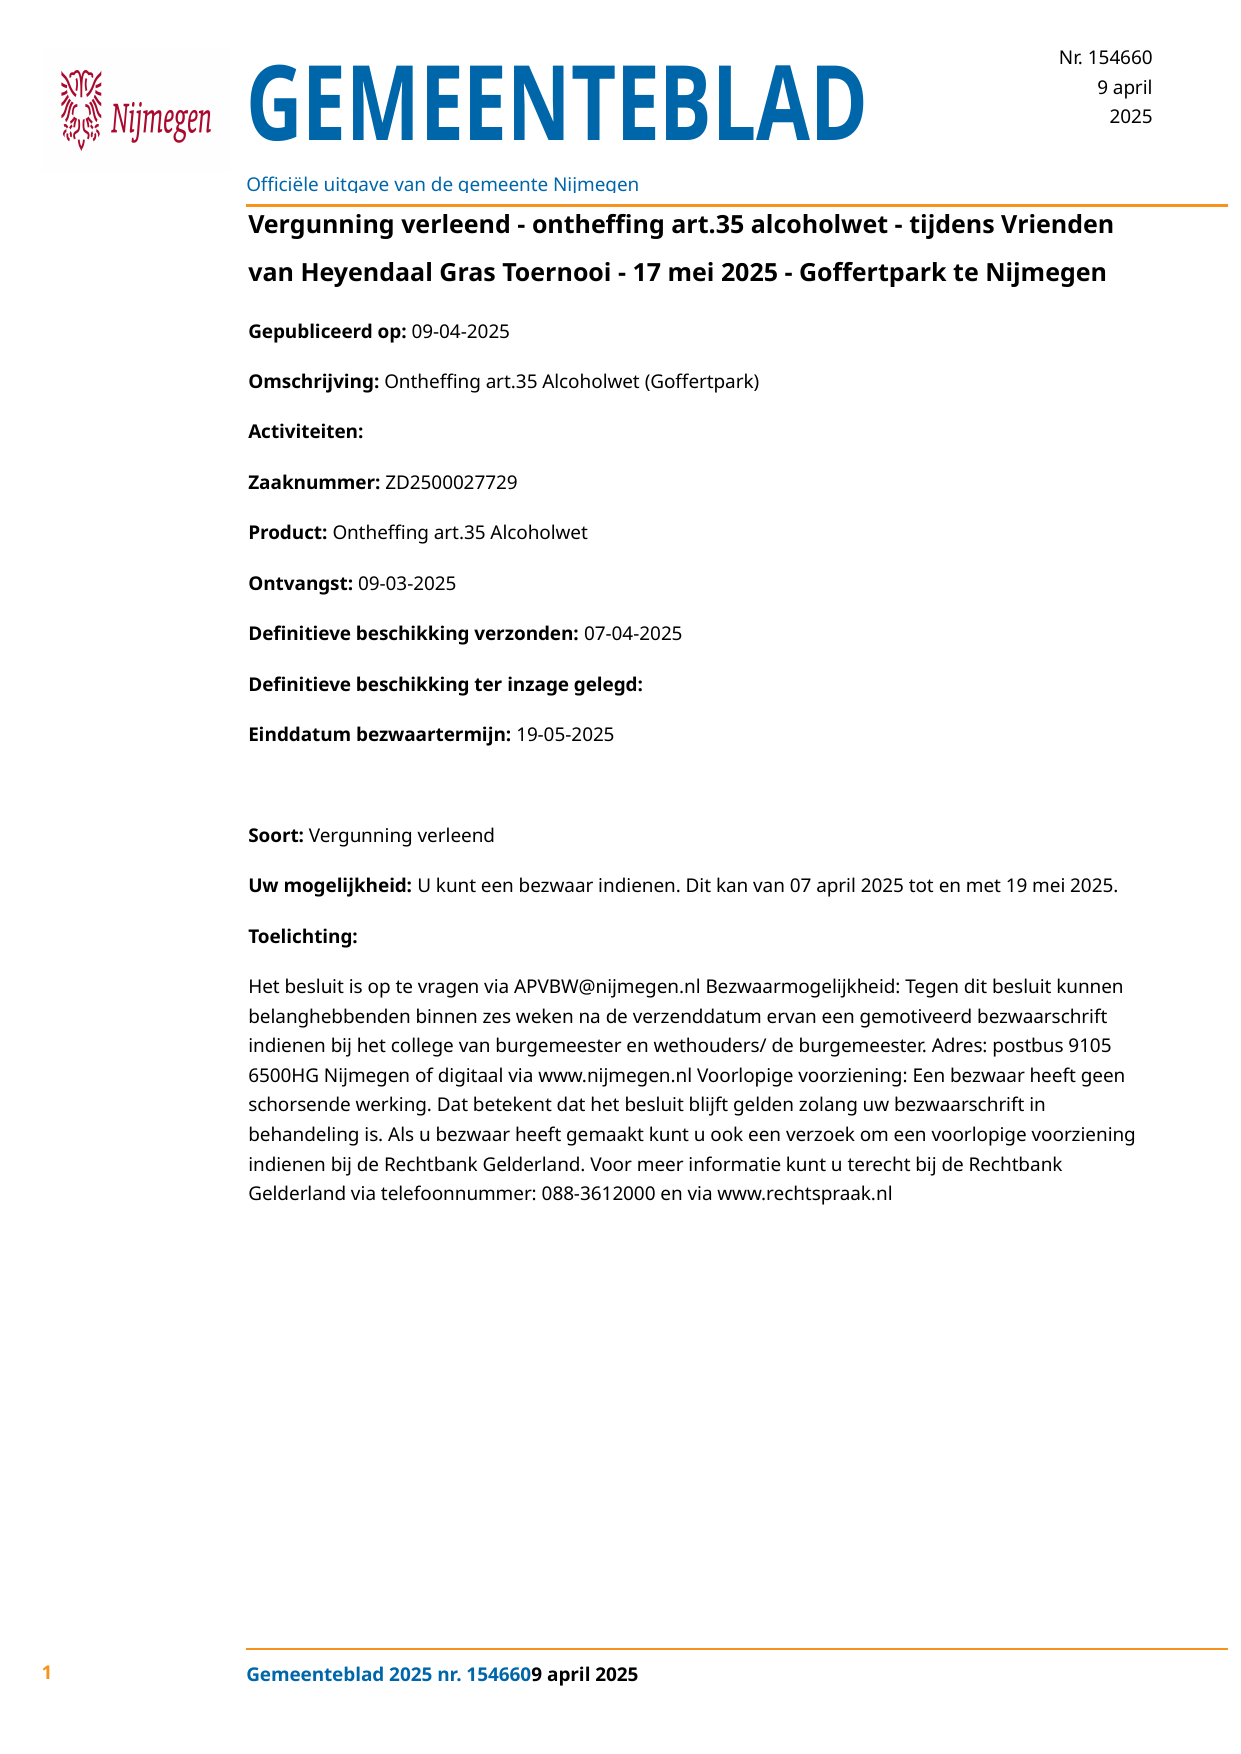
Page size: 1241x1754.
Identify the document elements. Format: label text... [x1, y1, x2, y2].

text Toelichting: [248, 923, 1152, 949]
text Omschrijving: Ontheffing art.35 Alcoholwet (Goffertpark) [248, 368, 1152, 394]
text Definitieve beschikking ter inzage gelegd: [248, 671, 1152, 697]
text Uw mogelijkheid: U kunt een bezwaar indienen. Dit kan van 07 april 2025 tot en met 19 mei 2025. [248, 872, 1152, 898]
text Definitieve beschikking verzonden: 07-04-2025 [248, 620, 1152, 646]
text Ontvangst: 09-03-2025 [248, 570, 1152, 596]
text Het besluit is op te vragen via APVBW@nijmegen.nl Bezwaarmogelijkheid: Tegen dit besluit kunnen belanghebbenden binnen zes weken na de verzenddatum ervan een gemotiveerd bezwaarschrift indienen bij het college van burgemeester en wethouders/ de burgemeester. Adres: postbus 9105 6500HG Nijmegen of digitaal via www.nijmegen.nl Voorlopige voorziening: Een bezwaar heeft geen schorsende werking. Dat betekent dat het besluit blijft gelden zolang uw bezwaarschrift in behandeling is. Als u bezwaar heeft gemaakt kunt u ook een verzoek om een voorlopige voorziening indienen bij de Rechtbank Gelderland. Voor meer informatie kunt u terecht bij de Rechtbank Gelderland via telefoonnummer: 088-3612000 en via www.rechtspraak.nl [248, 973, 1152, 1206]
text Zaaknummer: ZD2500027729 [248, 469, 1152, 495]
picture [41, 47, 231, 172]
text Activiteiten: [248, 419, 1152, 444]
text Vergunning verleend - ontheffing art.35 alcoholwet - tijdens Vrienden van Heyendaal Gras Toernooi - 17 mei 2025 - Goffertpark te Nijmegen [248, 207, 1152, 288]
text Gepubliceerd op: 09-04-2025 [248, 318, 1152, 344]
text Product: Ontheffing art.35 Alcoholwet [248, 519, 1152, 545]
text Soort: Vergunning verleend [248, 822, 1152, 848]
text Einddatum bezwaartermijn: 19-05-2025 [248, 721, 1152, 747]
